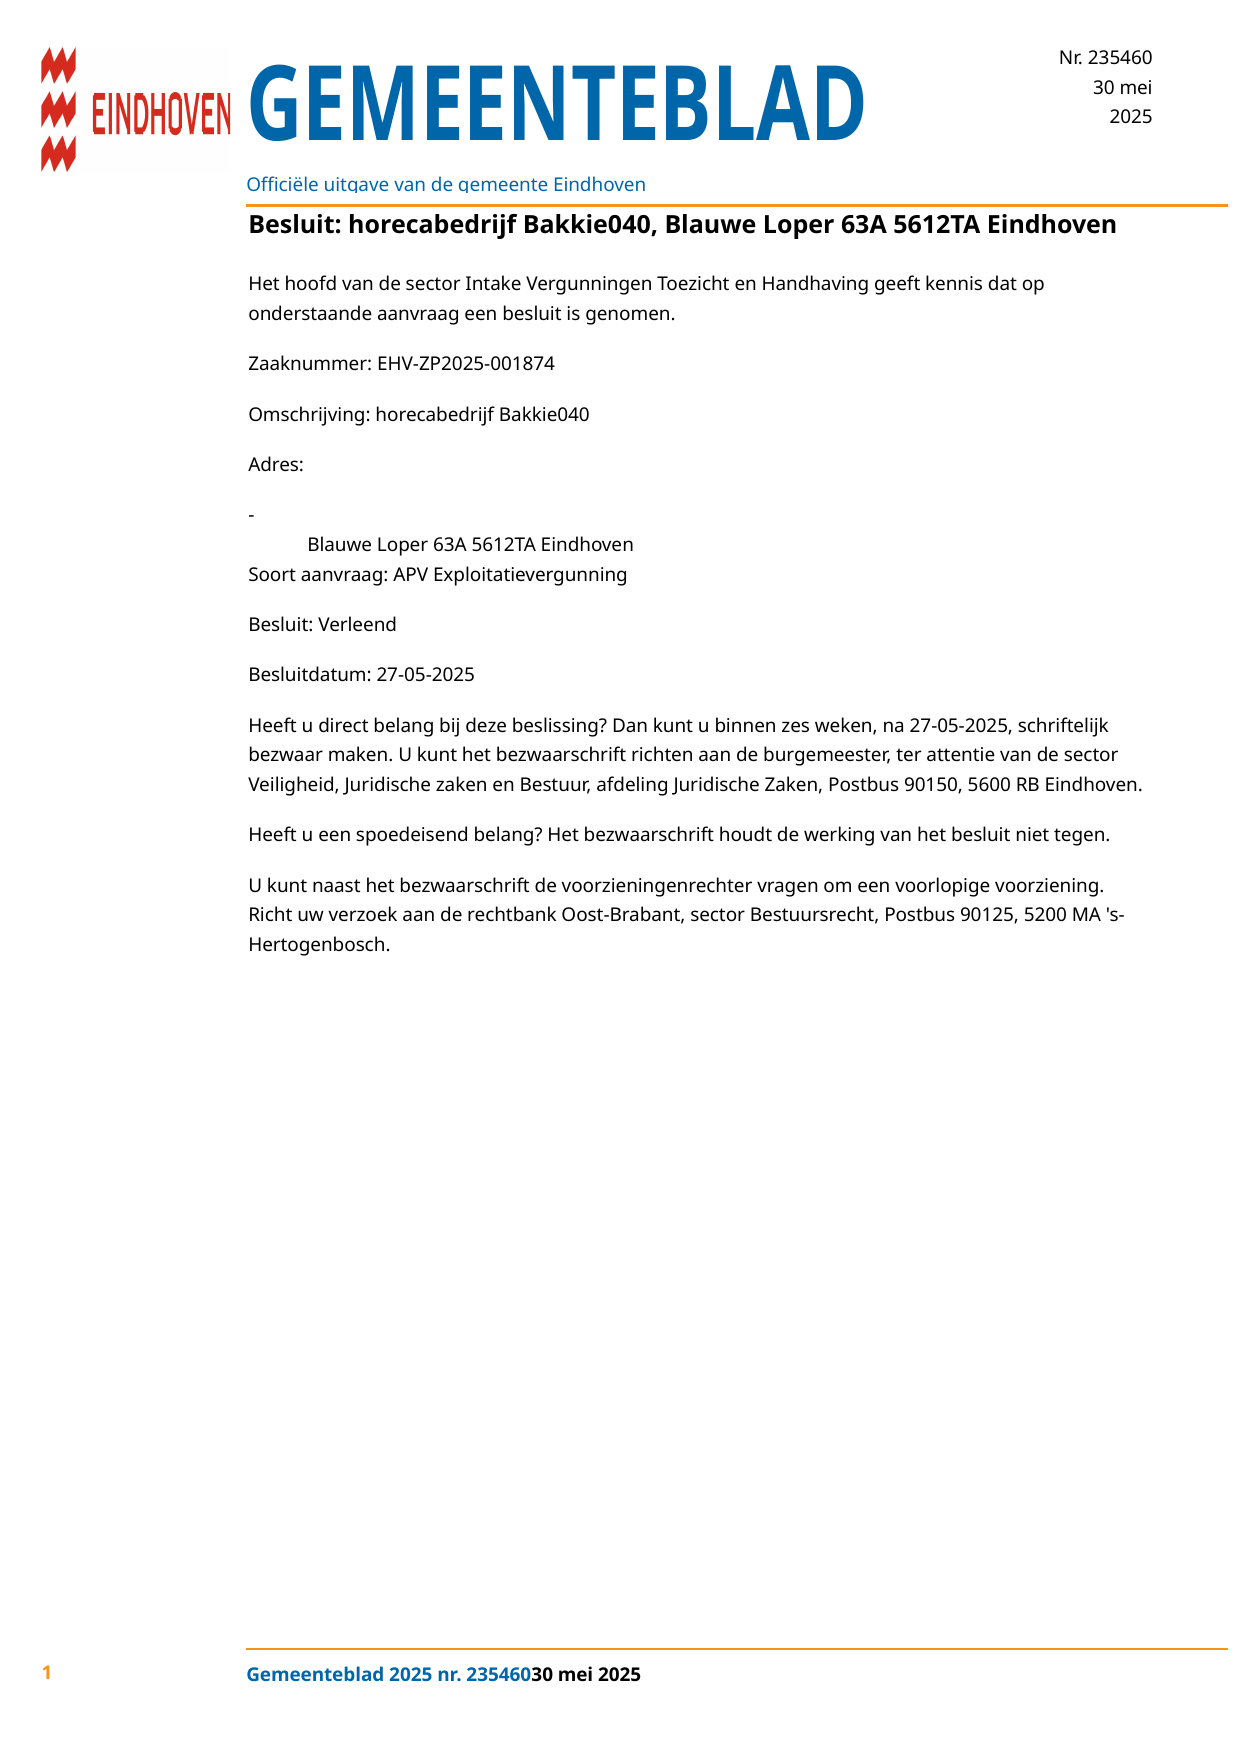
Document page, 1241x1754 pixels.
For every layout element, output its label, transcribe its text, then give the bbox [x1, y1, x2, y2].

text Besluitdatum: 27-05-2025 [248, 662, 1152, 687]
text Heeft u direct belang bij deze beslissing? Dan kunt u binnen zes weken, na 27-05-2025, schriftelijk bezwaar maken. U kunt het bezwaarschrift richten aan de burgemeester, ter attentie van de sector Veiligheid, Juridische zaken en Bestuur, afdeling Juridische Zaken, Postbus 90150, 5600 RB Eindhoven. [248, 712, 1152, 797]
text Het hoofd van de sector Intake Vergunningen Toezicht en Handhaving geeft kennis dat op onderstaande aanvraag een besluit is genomen. [248, 270, 1152, 326]
text U kunt naast het bezwaarschrift de voorzieningenrechter vragen om een voorlopige voorziening. Richt uw verzoek aan de rechtbank Oost-Brabant, sector Bestuursrecht, Postbus 90125, 5200 MA 's-Hertogenbosch. [248, 872, 1152, 957]
text Zaaknummer: EHV-ZP2025-001874 [248, 350, 1152, 376]
text Besluit: horecabedrijf Bakkie040, Blauwe Loper 63A 5612TA Eindhoven [248, 207, 1152, 241]
text Adres: [248, 451, 1152, 477]
list Blauwe Loper 63A 5612TA Eindhoven [248, 531, 1152, 557]
text Omschrijving: horecabedrijf Bakkie040 [248, 401, 1152, 426]
text Besluit: Verleend [248, 611, 1152, 637]
text Soort aanvraag: APV Exploitatievergunning [248, 561, 1152, 586]
text Heeft u een spoedeisend belang? Het bezwaarschrift houdt de werking van het besluit niet tegen. [248, 822, 1152, 847]
picture [41, 47, 231, 172]
